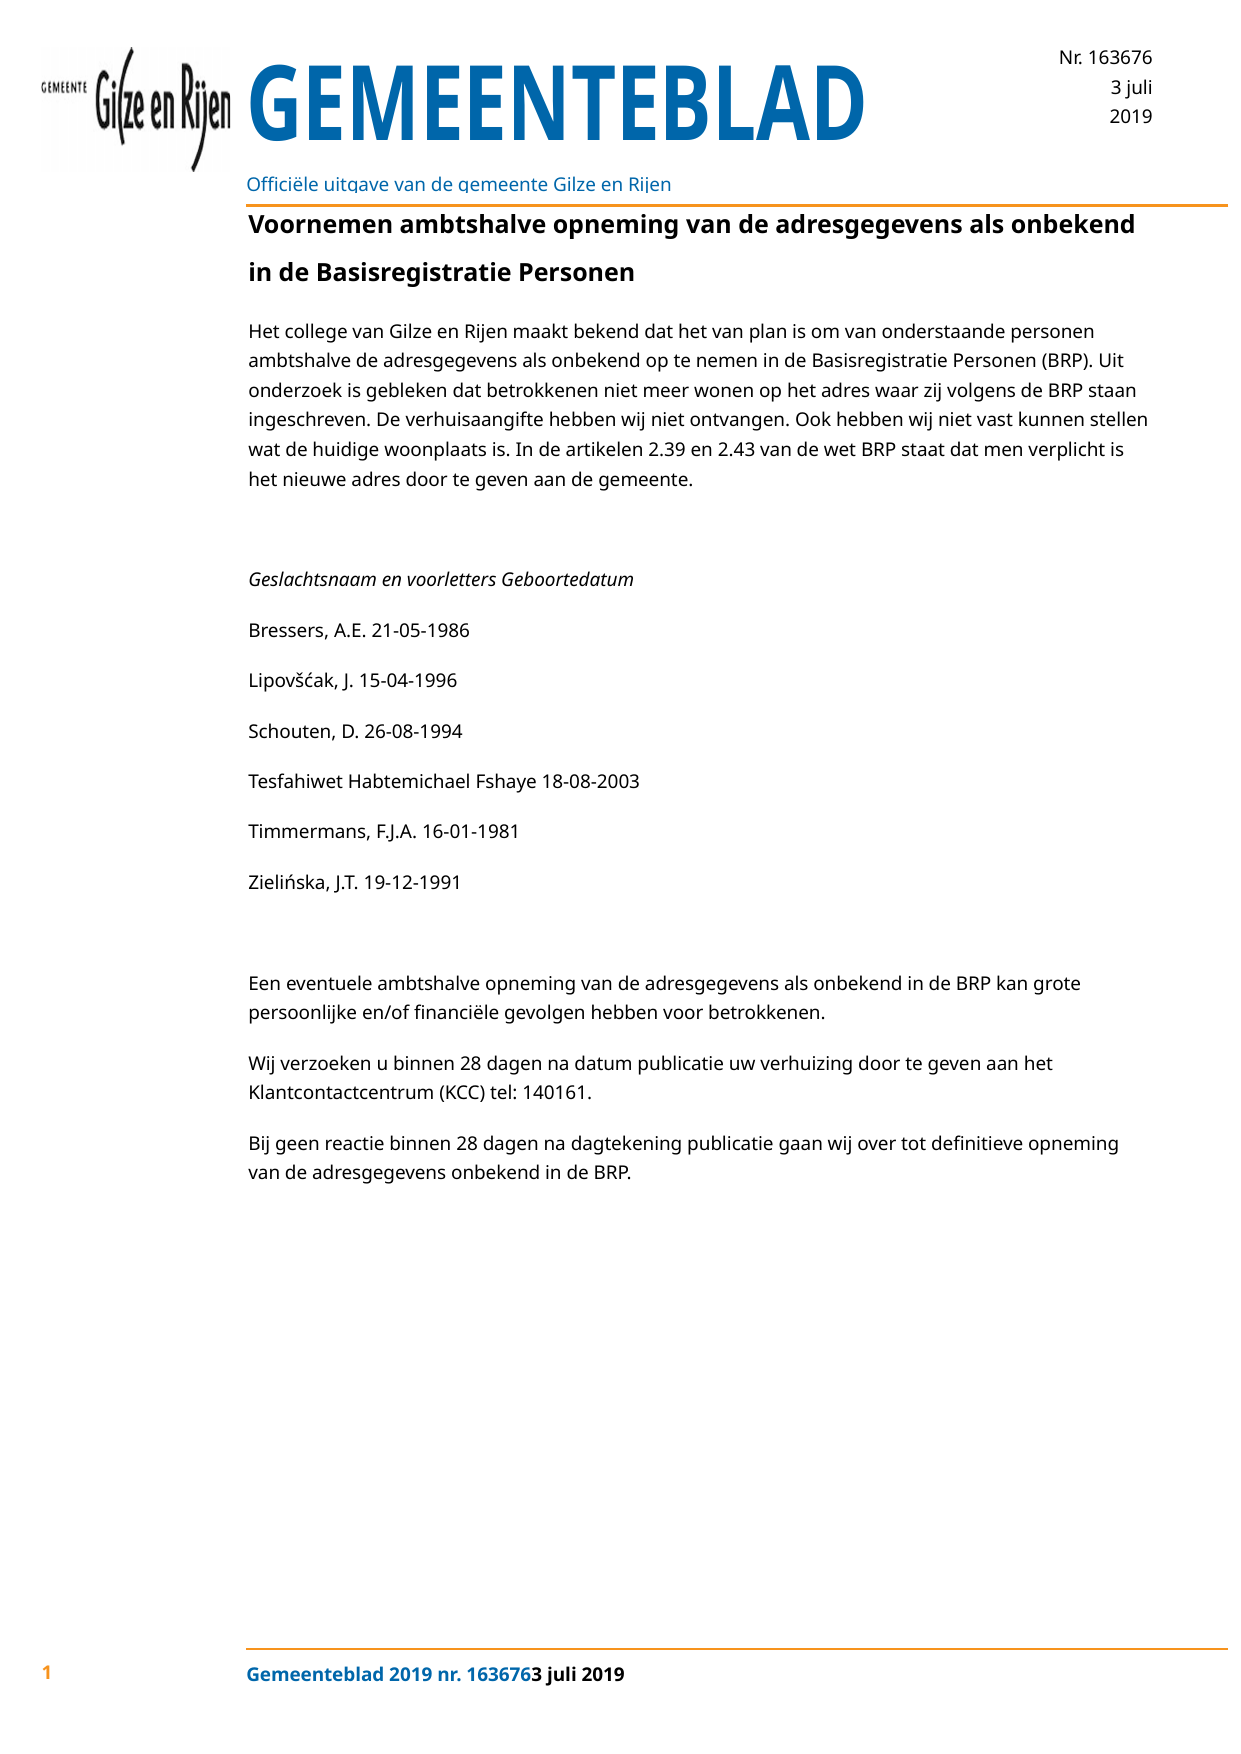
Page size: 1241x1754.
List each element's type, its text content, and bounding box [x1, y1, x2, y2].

text Schouten, D. 26-08-1994 [248, 718, 1152, 744]
text Bressers, A.E. 21-05-1986 [248, 617, 1152, 643]
text Bij geen reactie binnen 28 dagen na dagtekening publicatie gaan wij over tot definitieve opneming van de adresgegevens onbekend in de BRP. [248, 1130, 1152, 1185]
text Wij verzoeken u binnen 28 dagen na datum publicatie uw verhuizing door te geven aan het Klantcontactcentrum (KCC) tel: 140161. [248, 1050, 1152, 1105]
text Timmermans, F.J.A. 16-01-1981 [248, 819, 1152, 844]
text Voornemen ambtshalve opneming van de adresgegevens als onbekend in de Basisregistratie Personen [248, 207, 1152, 288]
text Een eventuele ambtshalve opneming van de adresgegevens als onbekend in de BRP kan grote persoonlijke en/of financiële gevolgen hebben voor betrokkenen. [248, 970, 1152, 1025]
text Lipovšćak, J. 15-04-1996 [248, 667, 1152, 693]
text Geslachtsnaam en voorletters Geboortedatum [248, 567, 1152, 592]
text Tesfahiwet Habtemichael Fshaye 18-08-2003 [248, 768, 1152, 794]
text Zielińska, J.T. 19-12-1991 [248, 869, 1152, 895]
picture [41, 47, 231, 172]
text Het college van Gilze en Rijen maakt bekend dat het van plan is om van onderstaande personen ambtshalve de adresgegevens als onbekend op te nemen in de Basisregistratie Personen (BRP). Uit onderzoek is gebleken dat betrokkenen niet meer wonen op het adres waar zij volgens de BRP staan ingeschreven. De verhuisaangifte hebben wij niet ontvangen. Ook hebben wij niet vast kunnen stellen wat de huidige woonplaats is. In de artikelen 2.39 en 2.43 van de wet BRP staat dat men verplicht is het nieuwe adres door te geven aan de gemeente. [248, 318, 1152, 492]
